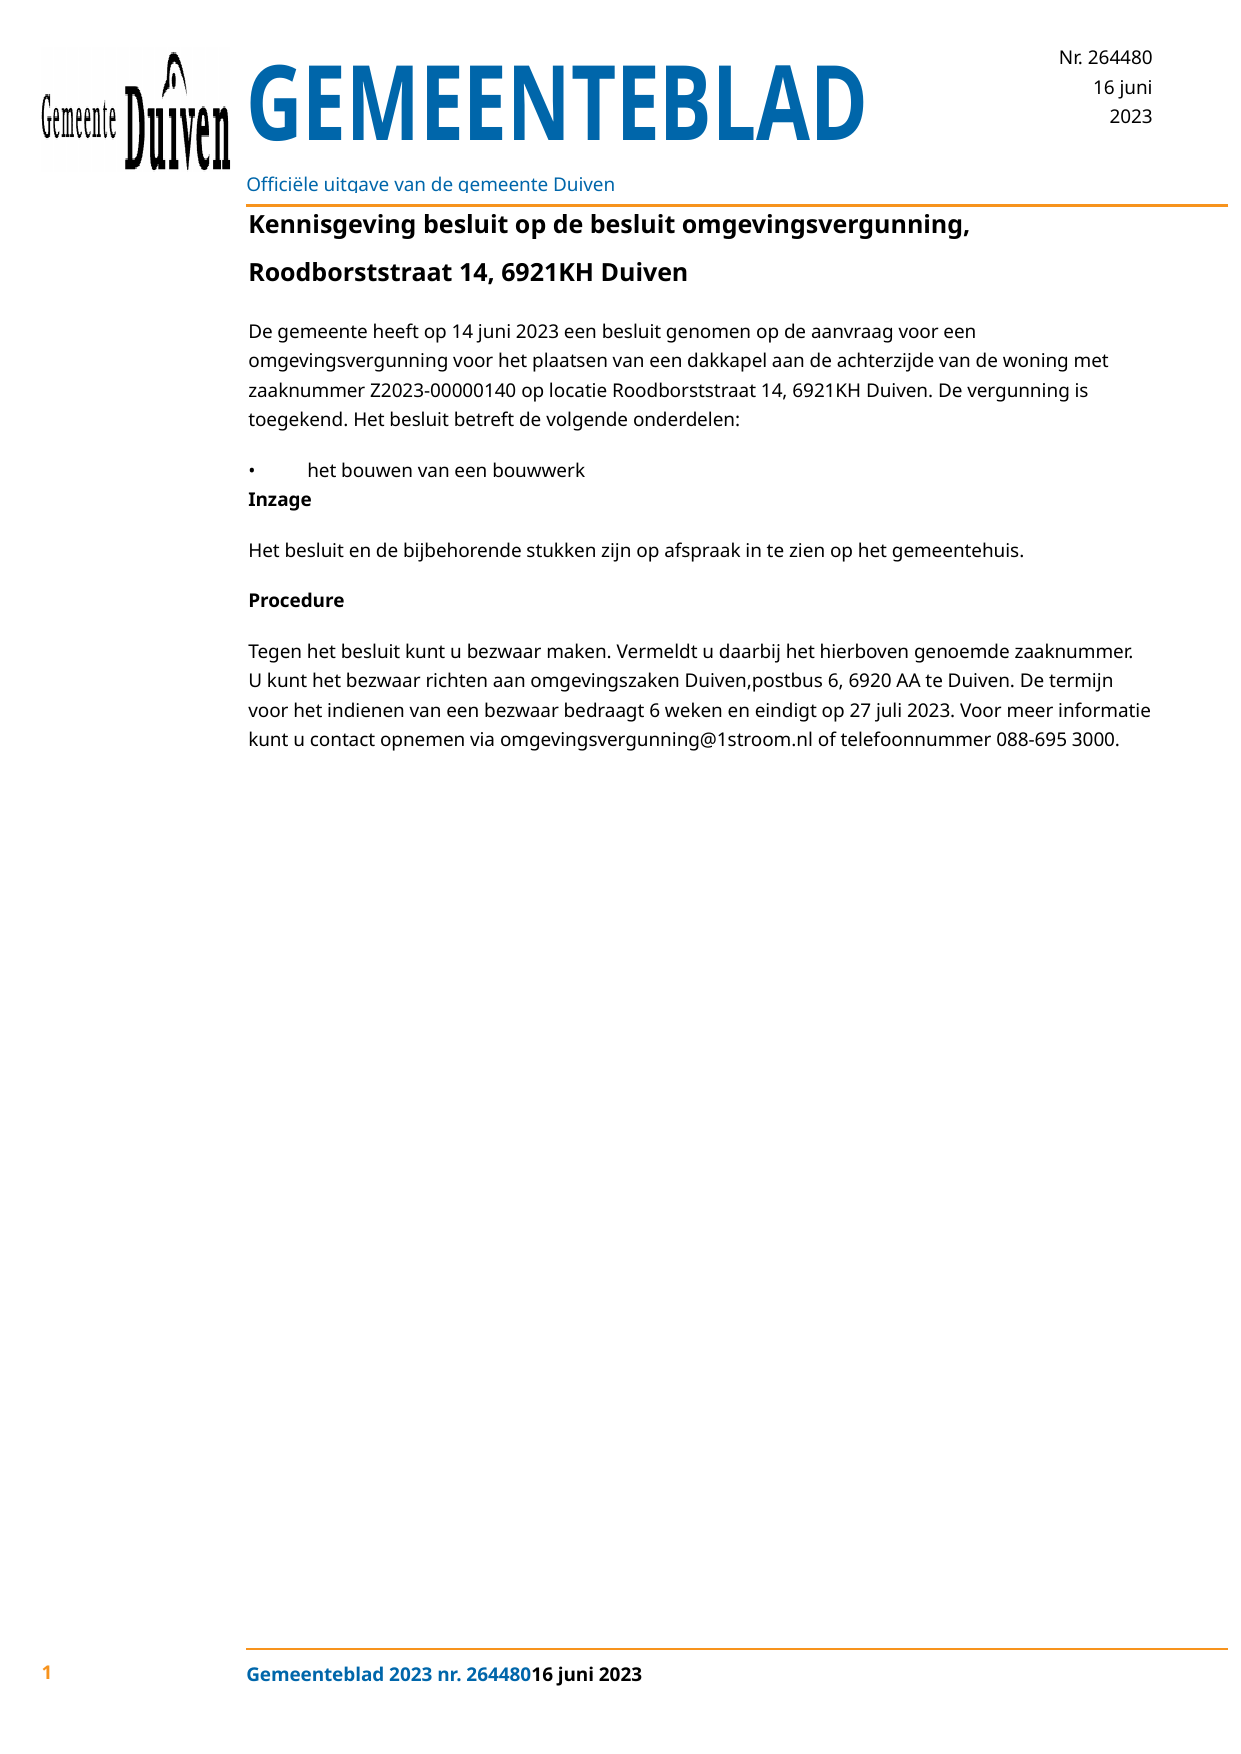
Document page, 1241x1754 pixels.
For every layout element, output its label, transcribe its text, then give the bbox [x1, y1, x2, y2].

picture [41, 47, 231, 172]
text Tegen het besluit kunt u bezwaar maken. Vermeldt u daarbij het hierboven genoemde zaaknummer. U kunt het bezwaar richten aan omgevingszaken Duiven,postbus 6, 6920 AA te Duiven. De termijn voor het indienen van een bezwaar bedraagt 6 weken en eindigt op 27 juli 2023. Voor meer informatie kunt u contact opnemen via omgevingsvergunning@1stroom.nl of telefoonnummer 088-695 3000. [248, 638, 1152, 752]
text Het besluit en de bijbehorende stukken zijn op afspraak in te zien op het gemeentehuis. [248, 537, 1152, 563]
text Procedure [248, 587, 1152, 613]
text Inzage [248, 487, 1152, 512]
list het bouwen van een bouwwerk [248, 457, 1152, 483]
text De gemeente heeft op 14 juni 2023 een besluit genomen op de aanvraag voor een omgevingsvergunning voor het plaatsen van een dakkapel aan de achterzijde van de woning met zaaknummer Z2023-00000140 op locatie Roodborststraat 14, 6921KH Duiven. De vergunning is toegekend. Het besluit betreft de volgende onderdelen: [248, 318, 1152, 432]
text Kennisgeving besluit op de besluit omgevingsvergunning, Roodborststraat 14, 6921KH Duiven [248, 207, 1152, 288]
